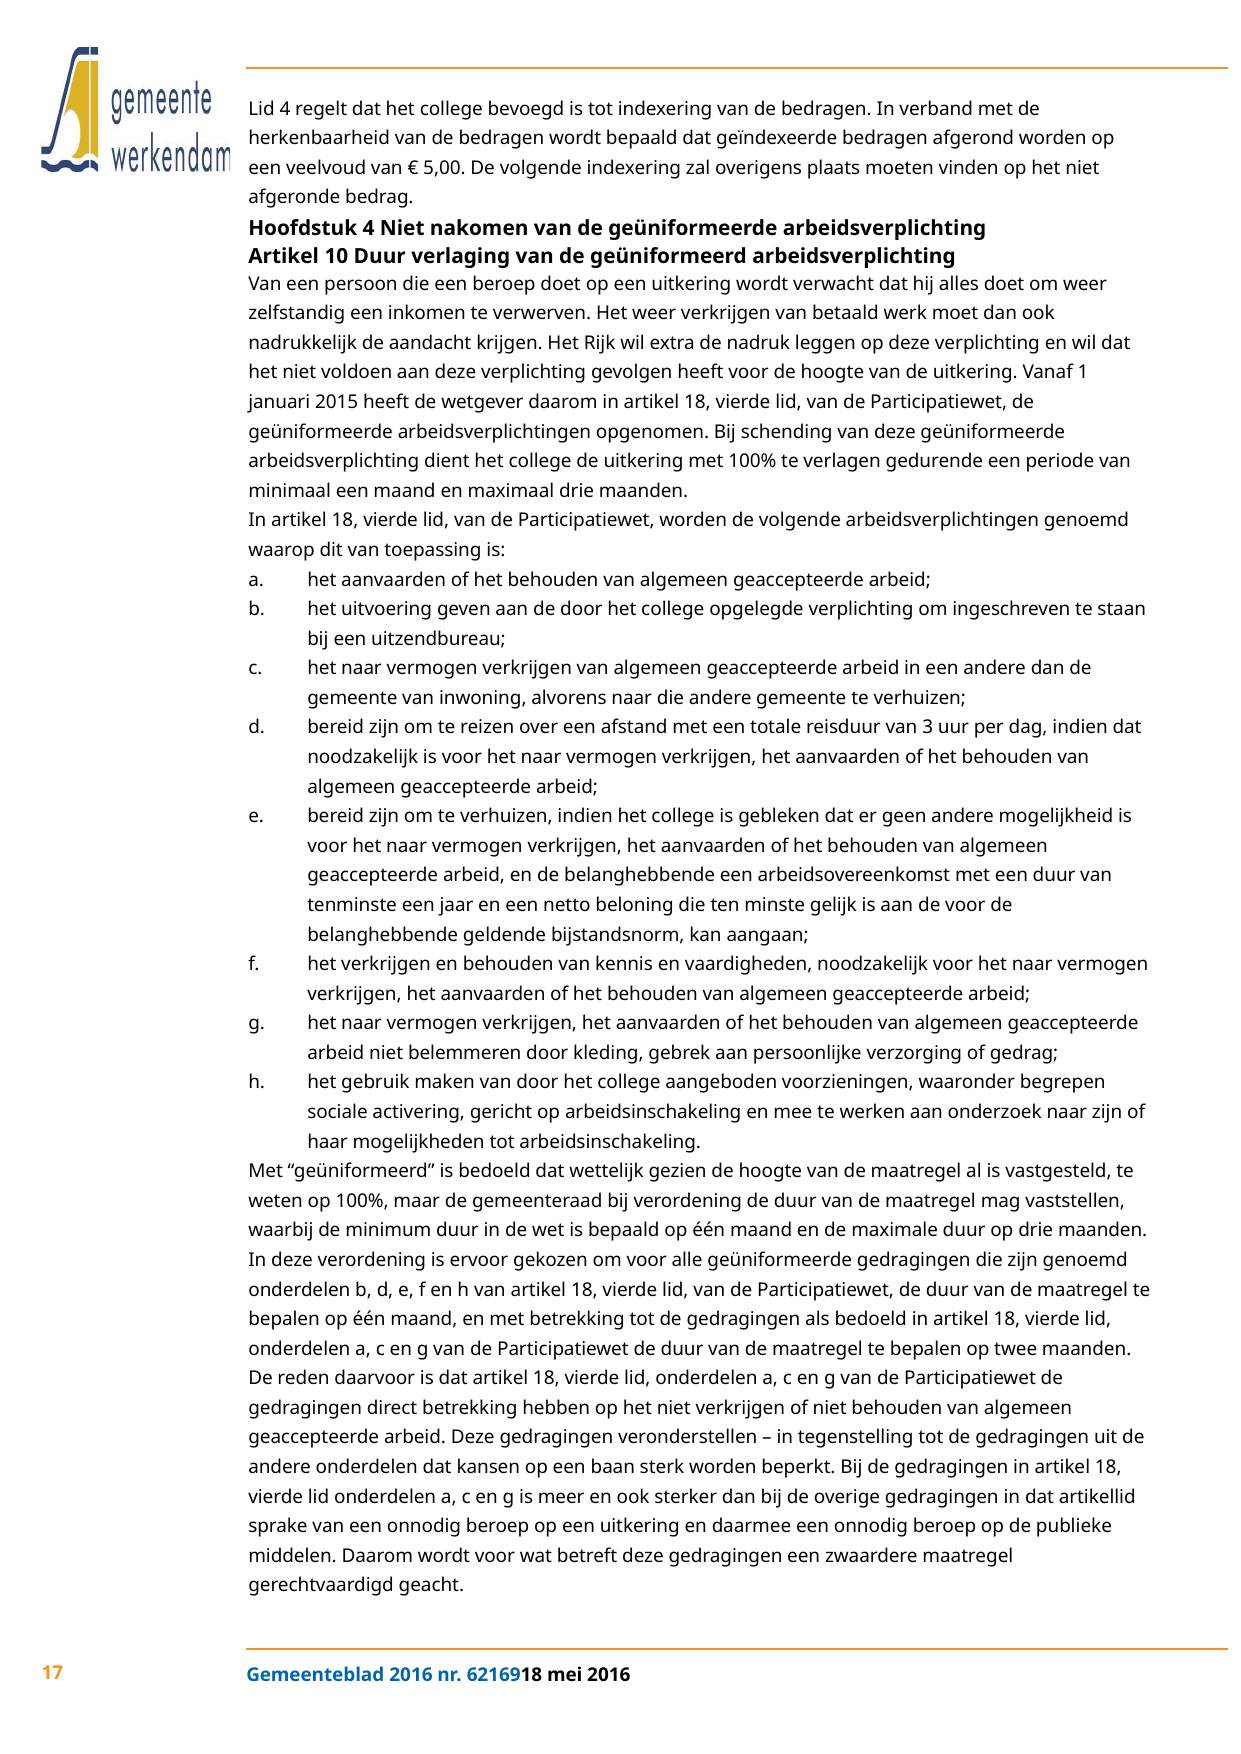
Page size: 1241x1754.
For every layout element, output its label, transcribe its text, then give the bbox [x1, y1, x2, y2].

list het uitvoering geven aan de door het college opgelegde verplichting om ingeschreven te staan bij een uitzendbureau; [248, 595, 1152, 651]
list het gebruik maken van door het college aangeboden voorzieningen, waaronder begrepen sociale activering, gericht op arbeidsinschakeling en mee te werken aan onderzoek naar zijn of haar mogelijkheden tot arbeidsinschakeling. [248, 1069, 1152, 1154]
text In deze verordening is ervoor gekozen om voor alle geüniformeerde gedragingen die zijn genoemd onderdelen b, d, e, f en h van artikel 18, vierde lid, van de Participatiewet, de duur van de maatregel te bepalen op één maand, en met betrekking tot de gedragingen als bedoeld in artikel 18, vierde lid, onderdelen a, c en g van de Participatiewet de duur van de maatregel te bepalen op twee maanden. De reden daarvoor is dat artikel 18, vierde lid, onderdelen a, c en g van de Participatiewet de gedragingen direct betrekking hebben op het niet verkrijgen of niet behouden van algemeen geaccepteerde arbeid. Deze gedragingen veronderstellen – in tegenstelling tot de gedragingen uit de andere onderdelen dat kansen op een baan sterk worden beperkt. Bij de gedragingen in artikel 18, vierde lid onderdelen a, c en g is meer en ook sterker dan bij de overige gedragingen in dat artikellid sprake van een onnodig beroep op een uitkering en daarmee een onnodig beroep op de publieke middelen. Daarom wordt voor wat betreft deze gedragingen een zwaardere maatregel gerechtvaardigd geacht. [248, 1246, 1152, 1597]
list bereid zijn om te reizen over een afstand met een totale reisduur van 3 uur per dag, indien dat noodzakelijk is voor het naar vermogen verkrijgen, het aanvaarden of het behouden van algemeen geaccepteerde arbeid; [248, 714, 1152, 799]
list het naar vermogen verkrijgen, het aanvaarden of het behouden van algemeen geaccepteerde arbeid niet belemmeren door kleding, gebrek aan persoonlijke verzorging of gedrag; [248, 1009, 1152, 1065]
text Van een persoon die een beroep doet op een uitkering wordt verwacht dat hij alles doet om weer zelfstandig een inkomen te verwerven. Het weer verkrijgen van betaald werk moet dan ook nadrukkelijk de aandacht krijgen. Het Rijk wil extra de nadruk leggen op deze verplichting en wil dat het niet voldoen aan deze verplichting gevolgen heeft voor de hoogte van de uitkering. Vanaf 1 januari 2015 heeft de wetgever daarom in artikel 18, vierde lid, van de Participatiewet, de geüniformeerde arbeidsverplichtingen opgenomen. Bij schending van deze geüniformeerde arbeidsverplichting dient het college de uitkering met 100% te verlagen gedurende een periode van minimaal een maand en maximaal drie maanden. [248, 270, 1152, 503]
text Hoofdstuk 4 Niet nakomen van de geüniformeerde arbeidsverplichting [248, 213, 1152, 242]
list het aanvaarden of het behouden van algemeen geaccepteerde arbeid; [248, 566, 1152, 592]
picture [41, 47, 231, 172]
text Artikel 10 Duur verlaging van de geüniformeerd arbeidsverplichting [248, 242, 1152, 270]
text Met “geüniformeerd” is bedoeld dat wettelijk gezien de hoogte van de maatregel al is vastgesteld, te weten op 100%, maar de gemeenteraad bij verordening de duur van de maatregel mag vaststellen, waarbij de minimum duur in de wet is bepaald op één maand en de maximale duur op drie maanden. [248, 1157, 1152, 1242]
text In artikel 18, vierde lid, van de Participatiewet, worden de volgende arbeidsverplichtingen genoemd waarop dit van toepassing is: [248, 507, 1152, 562]
list het verkrijgen en behouden van kennis en vaardigheden, noodzakelijk voor het naar vermogen verkrijgen, het aanvaarden of het behouden van algemeen geaccepteerde arbeid; [248, 950, 1152, 1006]
list het naar vermogen verkrijgen van algemeen geaccepteerde arbeid in een andere dan de gemeente van inwoning, alvorens naar die andere gemeente te verhuizen; [248, 654, 1152, 710]
list bereid zijn om te verhuizen, indien het college is gebleken dat er geen andere mogelijkheid is voor het naar vermogen verkrijgen, het aanvaarden of het behouden van algemeen geaccepteerde arbeid, en de belanghebbende een arbeidsovereenkomst met een duur van tenminste een jaar en een netto beloning die ten minste gelijk is aan de voor de belanghebbende geldende bijstandsnorm, kan aangaan; [248, 802, 1152, 947]
text Lid 4 regelt dat het college bevoegd is tot indexering van de bedragen. In verband met de herkenbaarheid van de bedragen wordt bepaald dat geïndexeerde bedragen afgerond worden op een veelvoud van € 5,00. De volgende indexering zal overigens plaats moeten vinden op het niet afgeronde bedrag. [248, 95, 1152, 209]
